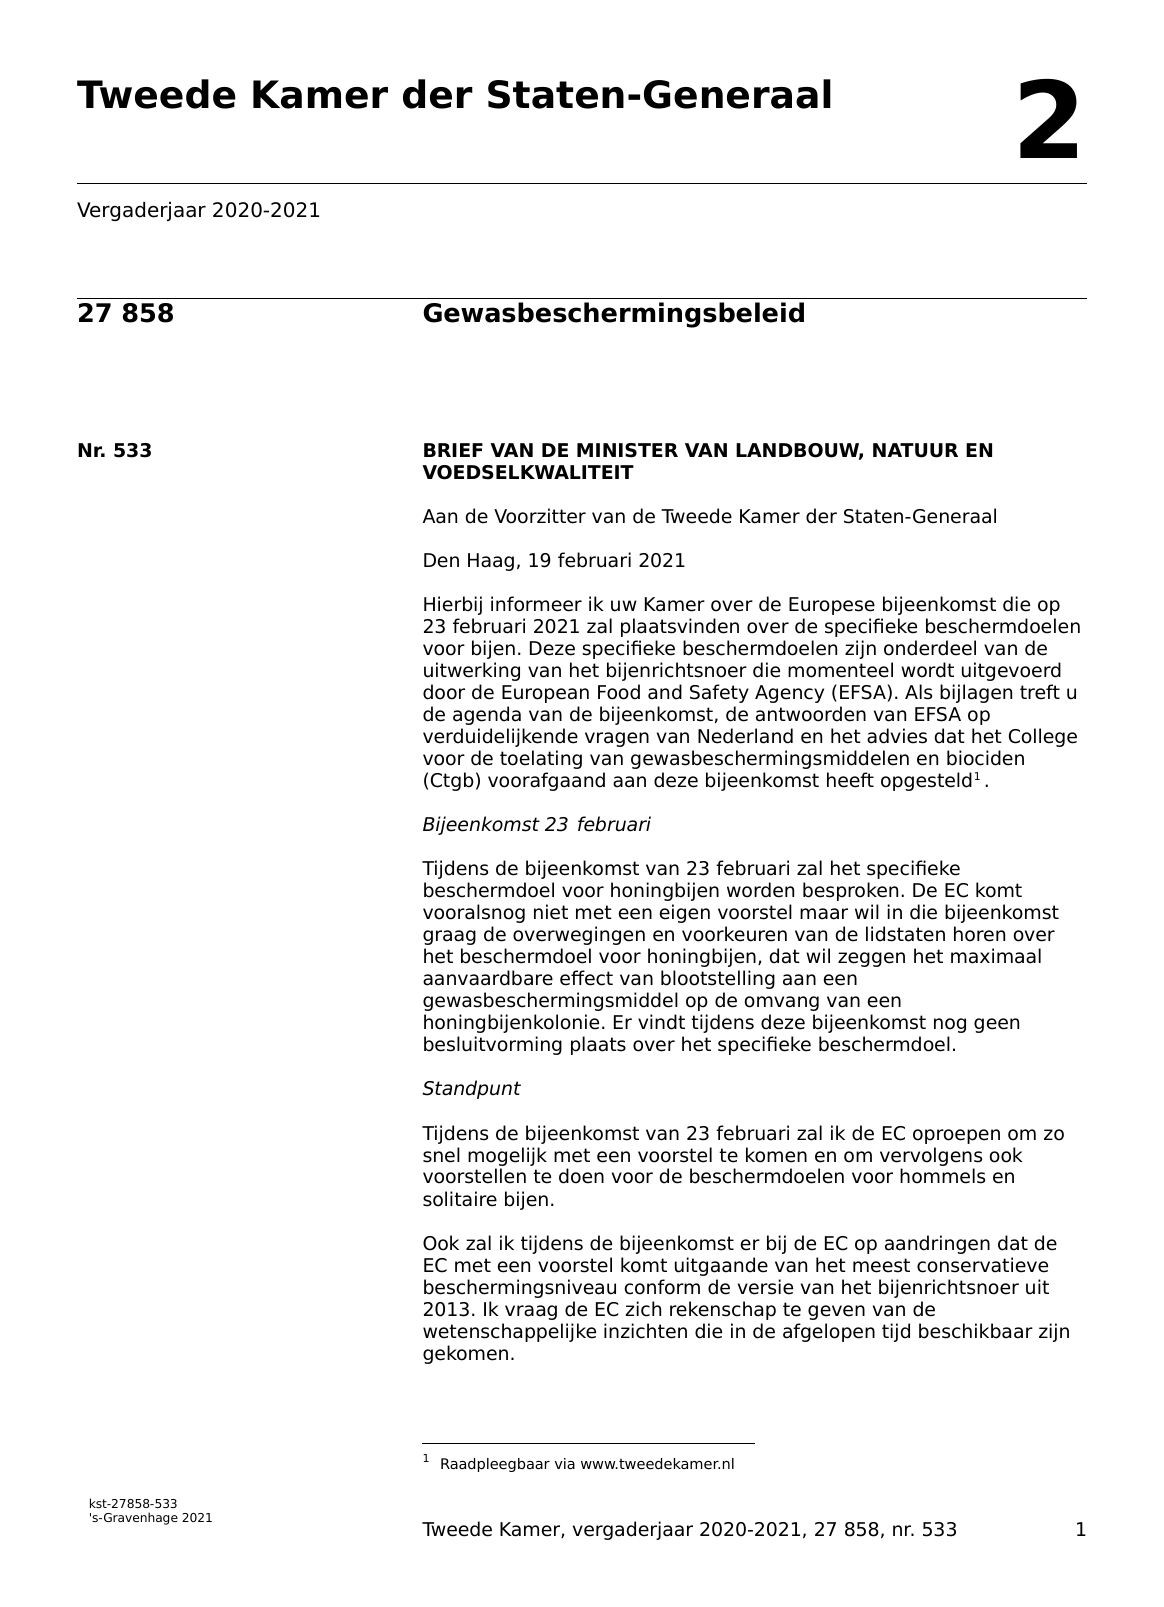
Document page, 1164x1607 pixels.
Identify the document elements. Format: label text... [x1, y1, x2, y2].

table_header 2 [886, 59, 1087, 183]
subtitle Nr. 533 BRIEF VAN DE MINISTER VAN LANDBOUW, NATUUR EN VOEDSELKWALITEIT [77, 440, 1087, 484]
subtitle 27 858 Gewasbeschermingsbeleid [77, 299, 1087, 329]
text Aan de Voorzitter van de Tweede Kamer der Staten-Generaal [422, 506, 1087, 528]
text kst-27858-533 [88, 1497, 323, 1511]
text 's-Gravenhage 2021 [88, 1511, 323, 1525]
subtitle Bijeenkomst 23 februari [422, 814, 1087, 836]
text Raadpleegbaar via www.tweedekamer.nl [422, 1452, 1087, 1474]
text Den Haag, 19 februari 2021 [422, 550, 1087, 572]
text Ook zal ik tijdens de bijeenkomst er bij de EC op aandringen dat de EC met een voorstel komt uitgaande van het meest conservatieve beschermingsniveau conform de versie van het bijenrichtsnoer uit 2013. Ik vraag de EC zich rekenschap te geven van de wetenschappelijke inzichten die in de afgelopen tijd beschikbaar zijn gekomen. [422, 1233, 1087, 1364]
table_cell Vergaderjaar 2020-2021 [77, 184, 1087, 298]
table_header Tweede Kamer der Staten-Generaal [77, 59, 886, 183]
subtitle Standpunt [422, 1078, 1087, 1100]
text Tijdens de bijeenkomst van 23 februari zal het specifieke beschermdoel voor honingbijen worden besproken. De EC komt vooralsnog niet met een eigen voorstel maar wil in die bijeenkomst graag de overwegingen en voorkeuren van de lidstaten horen over het beschermdoel voor honingbijen, dat wil zeggen het maximaal aanvaardbare effect van blootstelling aan een gewasbeschermingsmiddel op de omvang van een honingbijenkolonie. Er vindt tijdens deze bijeenkomst nog geen besluitvorming plaats over het specifieke beschermdoel. [422, 858, 1087, 1056]
text Hierbij informeer ik uw Kamer over de Europese bijeenkomst die op 23 februari 2021 zal plaatsvinden over de specifieke beschermdoelen voor bijen. Deze specifieke beschermdoelen zijn onderdeel van de uitwerking van het bijenrichtsnoer die momenteel wordt uitgevoerd door de European Food and Safety Agency (EFSA). Als bijlagen treft u de agenda van de bijeenkomst, de antwoorden van EFSA op verduidelijkende vragen van Nederland en het advies dat het College voor de toelating van gewasbeschermingsmiddelen en biociden (Ctgb) voorafgaand aan deze bijeenkomst heeft opgesteld. [422, 594, 1087, 792]
text Tijdens de bijeenkomst van 23 februari zal ik de EC oproepen om zo snel mogelijk met een voorstel te komen en om vervolgens ook voorstellen te doen voor de beschermdoelen voor hommels en solitaire bijen. [422, 1122, 1087, 1210]
